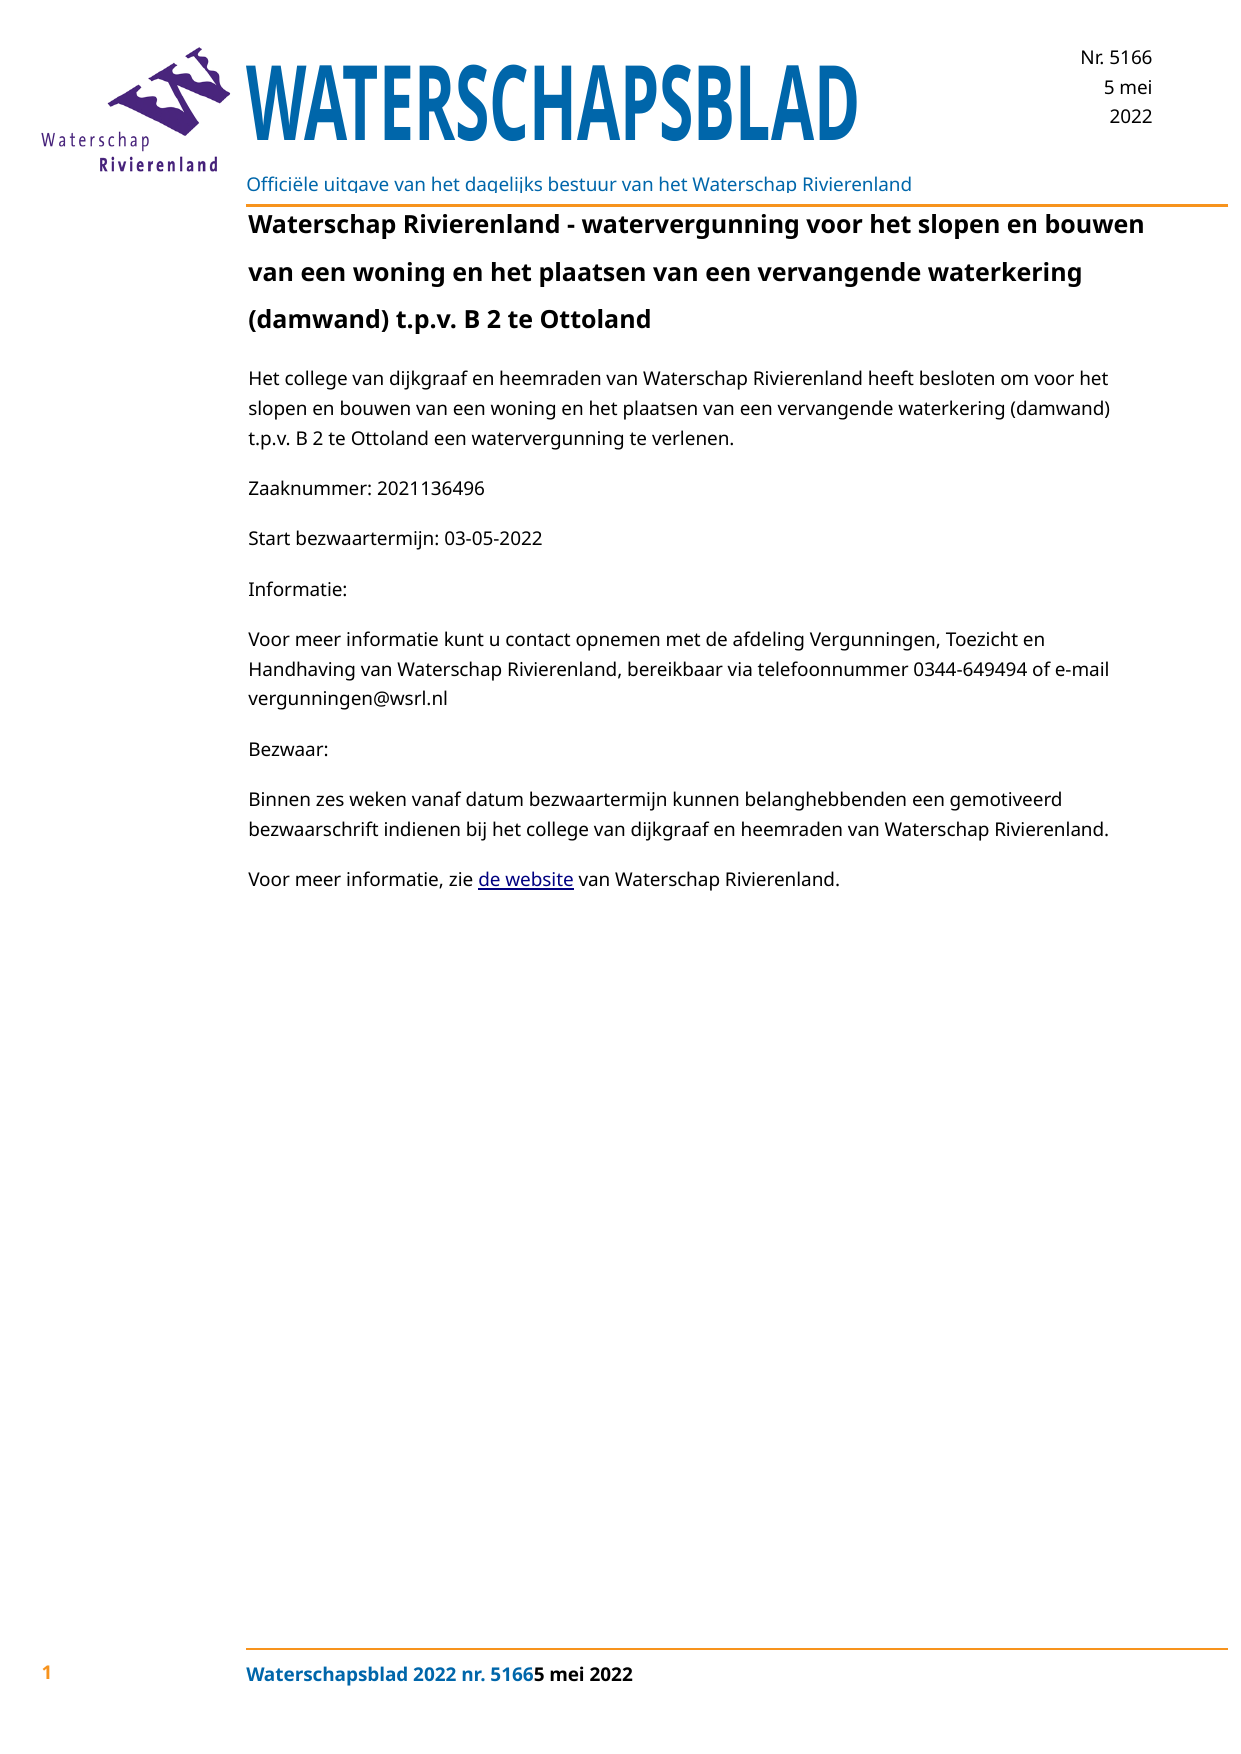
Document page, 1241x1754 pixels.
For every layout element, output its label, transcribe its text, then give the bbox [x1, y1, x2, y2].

text Start bezwaartermijn: 03-05-2022 [248, 526, 1152, 551]
text Voor meer informatie, zie de website van Waterschap Rivierenland. [248, 866, 1152, 892]
text Voor meer informatie kunt u contact opnemen met de afdeling Vergunningen, Toezicht en Handhaving van Waterschap Rivierenland, bereikbaar via telefoonnummer 0344-649494 of e-mail vergunningen@wsrl.nl [248, 626, 1152, 711]
text Waterschap Rivierenland - watervergunning voor het slopen en bouwen van een woning en het plaatsen van een vervangende waterkering (damwand) t.p.v. B 2 te Ottoland [248, 207, 1152, 336]
text Bezwaar: [248, 736, 1152, 762]
text Binnen zes weken vanaf datum bezwaartermijn kunnen belanghebbenden een gemotiveerd bezwaarschrift indienen bij het college van dijkgraaf en heemraden van Waterschap Rivierenland. [248, 786, 1152, 842]
text Zaaknummer: 2021136496 [248, 475, 1152, 501]
picture [41, 47, 231, 172]
text Informatie: [248, 576, 1152, 602]
text Het college van dijkgraaf en heemraden van Waterschap Rivierenland heeft besloten om voor het slopen en bouwen van een woning en het plaatsen van een vervangende waterkering (damwand) t.p.v. B 2 te Ottoland een watervergunning te verlenen. [248, 366, 1152, 450]
